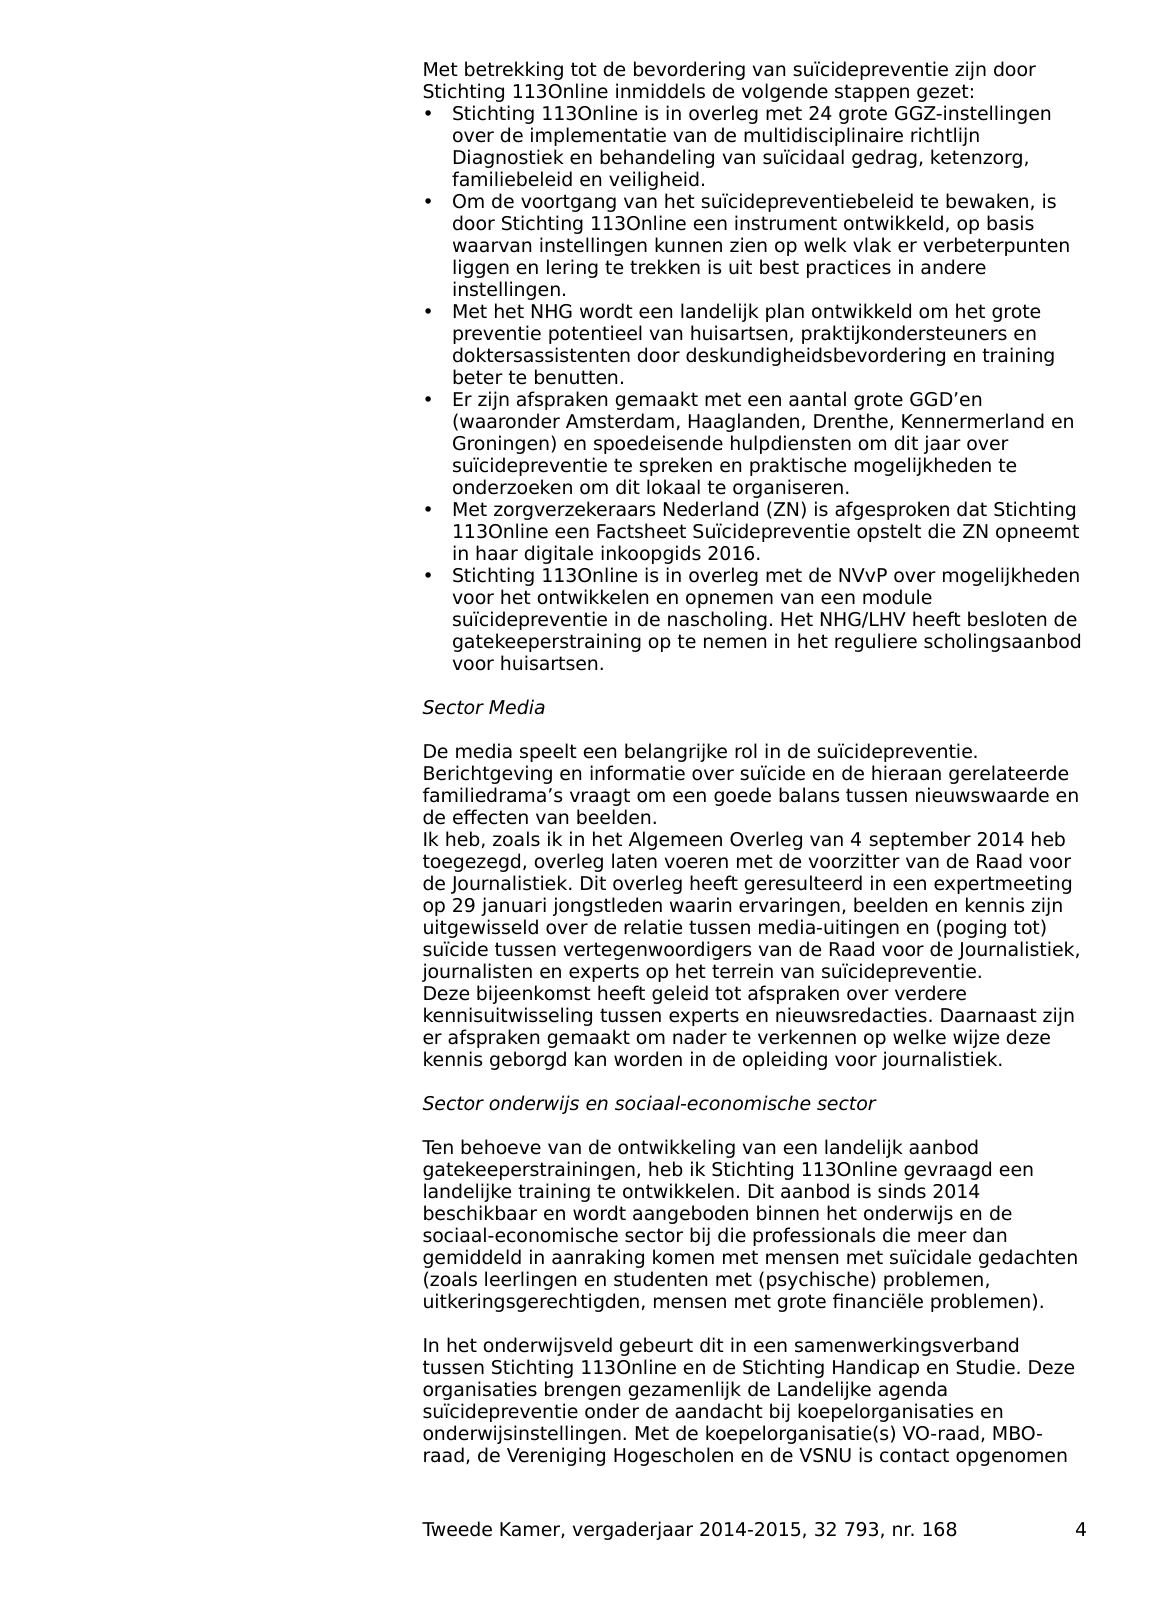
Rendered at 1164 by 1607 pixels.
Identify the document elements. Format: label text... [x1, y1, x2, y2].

subtitle Sector onderwijs en sociaal-economische sector [422, 1093, 1087, 1115]
text Deze bijeenkomst heeft geleid tot afspraken over verdere kennisuitwisseling tussen experts en nieuwsredacties. Daarnaast zijn er afspraken gemaakt om nader te verkennen op welke wijze deze kennis geborgd kan worden in de opleiding voor journalistiek. [422, 983, 1087, 1071]
text Met betrekking tot de bevordering van suïcidepreventie zijn door Stichting 113Online inmiddels de volgende stappen gezet: [422, 59, 1087, 103]
text • Stichting 113Online is in overleg met de NVvP over mogelijkheden voor het ontwikkelen en opnemen van een module suïcidepreventie in de nascholing. Het NHG/LHV heeft besloten de gatekeeperstraining op te nemen in het reguliere scholingsaanbod voor huisartsen. [422, 564, 1087, 674]
text • Er zijn afspraken gemaakt met een aantal grote GGD’en (waaronder Amsterdam, Haaglanden, Drenthe, Kennermerland en Groningen) en spoedeisende hulpdiensten om dit jaar over suïcidepreventie te spreken en praktische mogelijkheden te onderzoeken om dit lokaal te organiseren. [422, 389, 1087, 499]
text • Met het NHG wordt een landelijk plan ontwikkeld om het grote preventie potentieel van huisartsen, praktijkondersteuners en doktersassistenten door deskundigheidsbevordering en training beter te benutten. [422, 301, 1087, 389]
text De media speelt een belangrijke rol in de suïcidepreventie. Berichtgeving en informatie over suïcide en de hieraan gerelateerde familiedrama’s vraagt om een goede balans tussen nieuwswaarde en de effecten van beelden. [422, 741, 1087, 829]
subtitle Sector Media [422, 697, 1087, 719]
text Ten behoeve van de ontwikkeling van een landelijk aanbod gatekeeperstrainingen, heb ik Stichting 113Online gevraagd een landelijke training te ontwikkelen. Dit aanbod is sinds 2014 beschikbaar en wordt aangeboden binnen het onderwijs en de sociaal-economische sector bij die professionals die meer dan gemiddeld in aanraking komen met mensen met suïcidale gedachten (zoals leerlingen en studenten met (psychische) problemen, uitkeringsgerechtigden, mensen met grote financiële problemen). [422, 1137, 1087, 1313]
text • Om de voortgang van het suïcidepreventiebeleid te bewaken, is door Stichting 113Online een instrument ontwikkeld, op basis waarvan instellingen kunnen zien op welk vlak er verbeterpunten liggen en lering te trekken is uit best practices in andere instellingen. [422, 191, 1087, 301]
text • Met zorgverzekeraars Nederland (ZN) is afgesproken dat Stichting 113Online een Factsheet Suïcidepreventie opstelt die ZN opneemt in haar digitale inkoopgids 2016. [422, 499, 1087, 564]
text In het onderwijsveld gebeurt dit in een samenwerkingsverband tussen Stichting 113Online en de Stichting Handicap en Studie. Deze organisaties brengen gezamenlijk de Landelijke agenda suïcidepreventie onder de aandacht bij koepelorganisaties en onderwijsinstellingen. Met de koepelorganisatie(s) VO-raad, MBO-raad, de Vereniging Hogescholen en de VSNU is contact opgenomen [422, 1335, 1087, 1467]
text Ik heb, zoals ik in het Algemeen Overleg van 4 september 2014 heb toegezegd, overleg laten voeren met de voorzitter van de Raad voor de Journalistiek. Dit overleg heeft geresulteerd in een expertmeeting op 29 januari jongstleden waarin ervaringen, beelden en kennis zijn uitgewisseld over de relatie tussen media-uitingen en (poging tot) suïcide tussen vertegenwoordigers van de Raad voor de Journalistiek, journalisten en experts op het terrein van suïcidepreventie. [422, 829, 1087, 983]
text • Stichting 113Online is in overleg met 24 grote GGZ-instellingen over de implementatie van de multidisciplinaire richtlijn Diagnostiek en behandeling van suïcidaal gedrag, ketenzorg, familiebeleid en veiligheid. [422, 103, 1087, 191]
